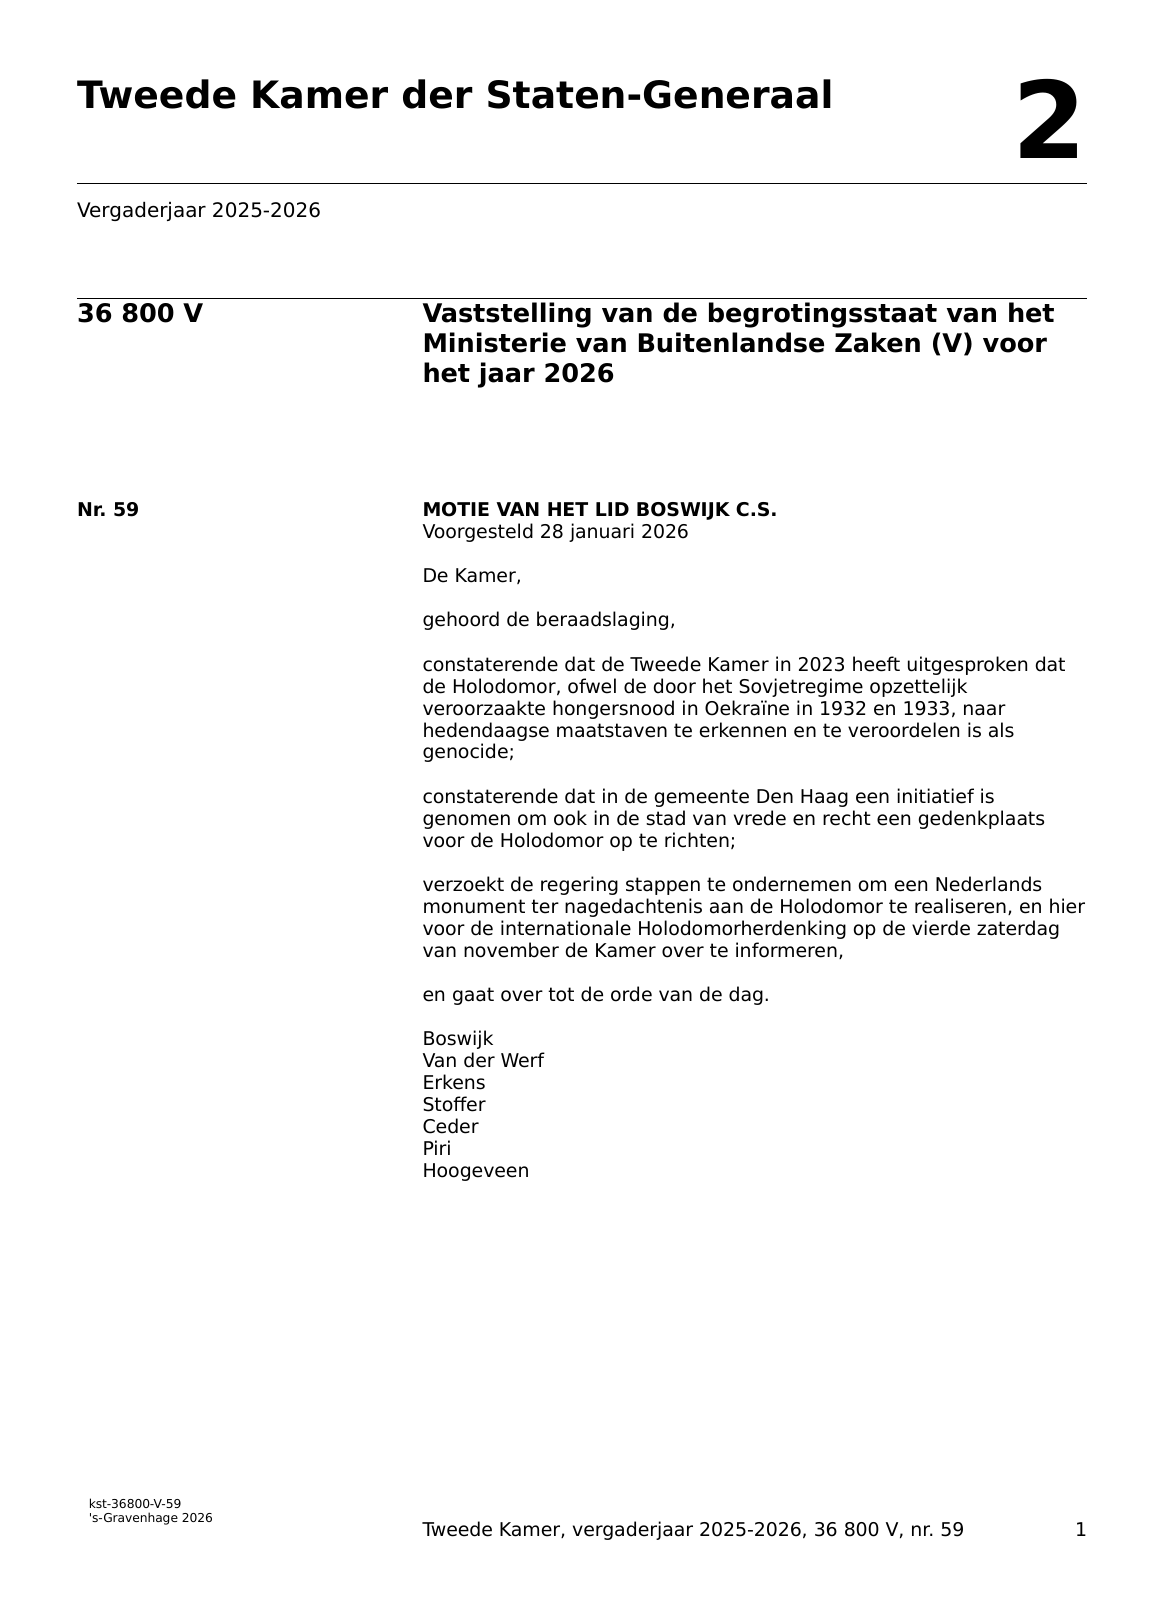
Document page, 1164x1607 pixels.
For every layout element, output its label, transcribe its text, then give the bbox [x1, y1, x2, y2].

text Voorgesteld 28 januari 2026 [422, 521, 1087, 543]
text verzoekt de regering stappen te ondernemen om een Nederlands monument ter nagedachtenis aan de Holodomor te realiseren, en hier voor de internationale Holodomorherdenking op de vierde zaterdag van november de Kamer over te informeren, [422, 874, 1087, 962]
text De Kamer, [422, 565, 1087, 587]
text Hoogeveen [422, 1160, 1087, 1182]
text constaterende dat in de gemeente Den Haag een initiatief is genomen om ook in de stad van vrede en recht een gedenkplaats voor de Holodomor op te richten; [422, 786, 1087, 852]
subtitle 36 800 V Vaststelling van de begrotingsstaat van het Ministerie van Buitenlandse Zaken (V) voor het jaar 2026 [77, 299, 1087, 388]
table_header Tweede Kamer der Staten-Generaal [77, 59, 886, 183]
text Piri [422, 1138, 1087, 1160]
table_header 2 [886, 59, 1087, 183]
text Erkens [422, 1072, 1087, 1094]
text constaterende dat de Tweede Kamer in 2023 heeft uitgesproken dat de Holodomor, ofwel de door het Sovjetregime opzettelijk veroorzaakte hongersnood in Oekraïne in 1932 en 1933, naar hedendaagse maatstaven te erkennen en te veroordelen is als genocide; [422, 653, 1087, 763]
text Stoffer [422, 1094, 1087, 1116]
text Boswijk [422, 1028, 1087, 1050]
subtitle Nr. 59 MOTIE VAN HET LID BOSWIJK C.S. [77, 499, 1087, 521]
text en gaat over tot de orde van de dag. [422, 984, 1087, 1006]
text Ceder [422, 1116, 1087, 1138]
text kst-36800-V-59 [88, 1497, 323, 1511]
text 's-Gravenhage 2026 [88, 1511, 323, 1525]
text Van der Werf [422, 1050, 1087, 1072]
text gehoord de beraadslaging, [422, 609, 1087, 631]
table_cell Vergaderjaar 2025-2026 [77, 184, 1087, 298]
